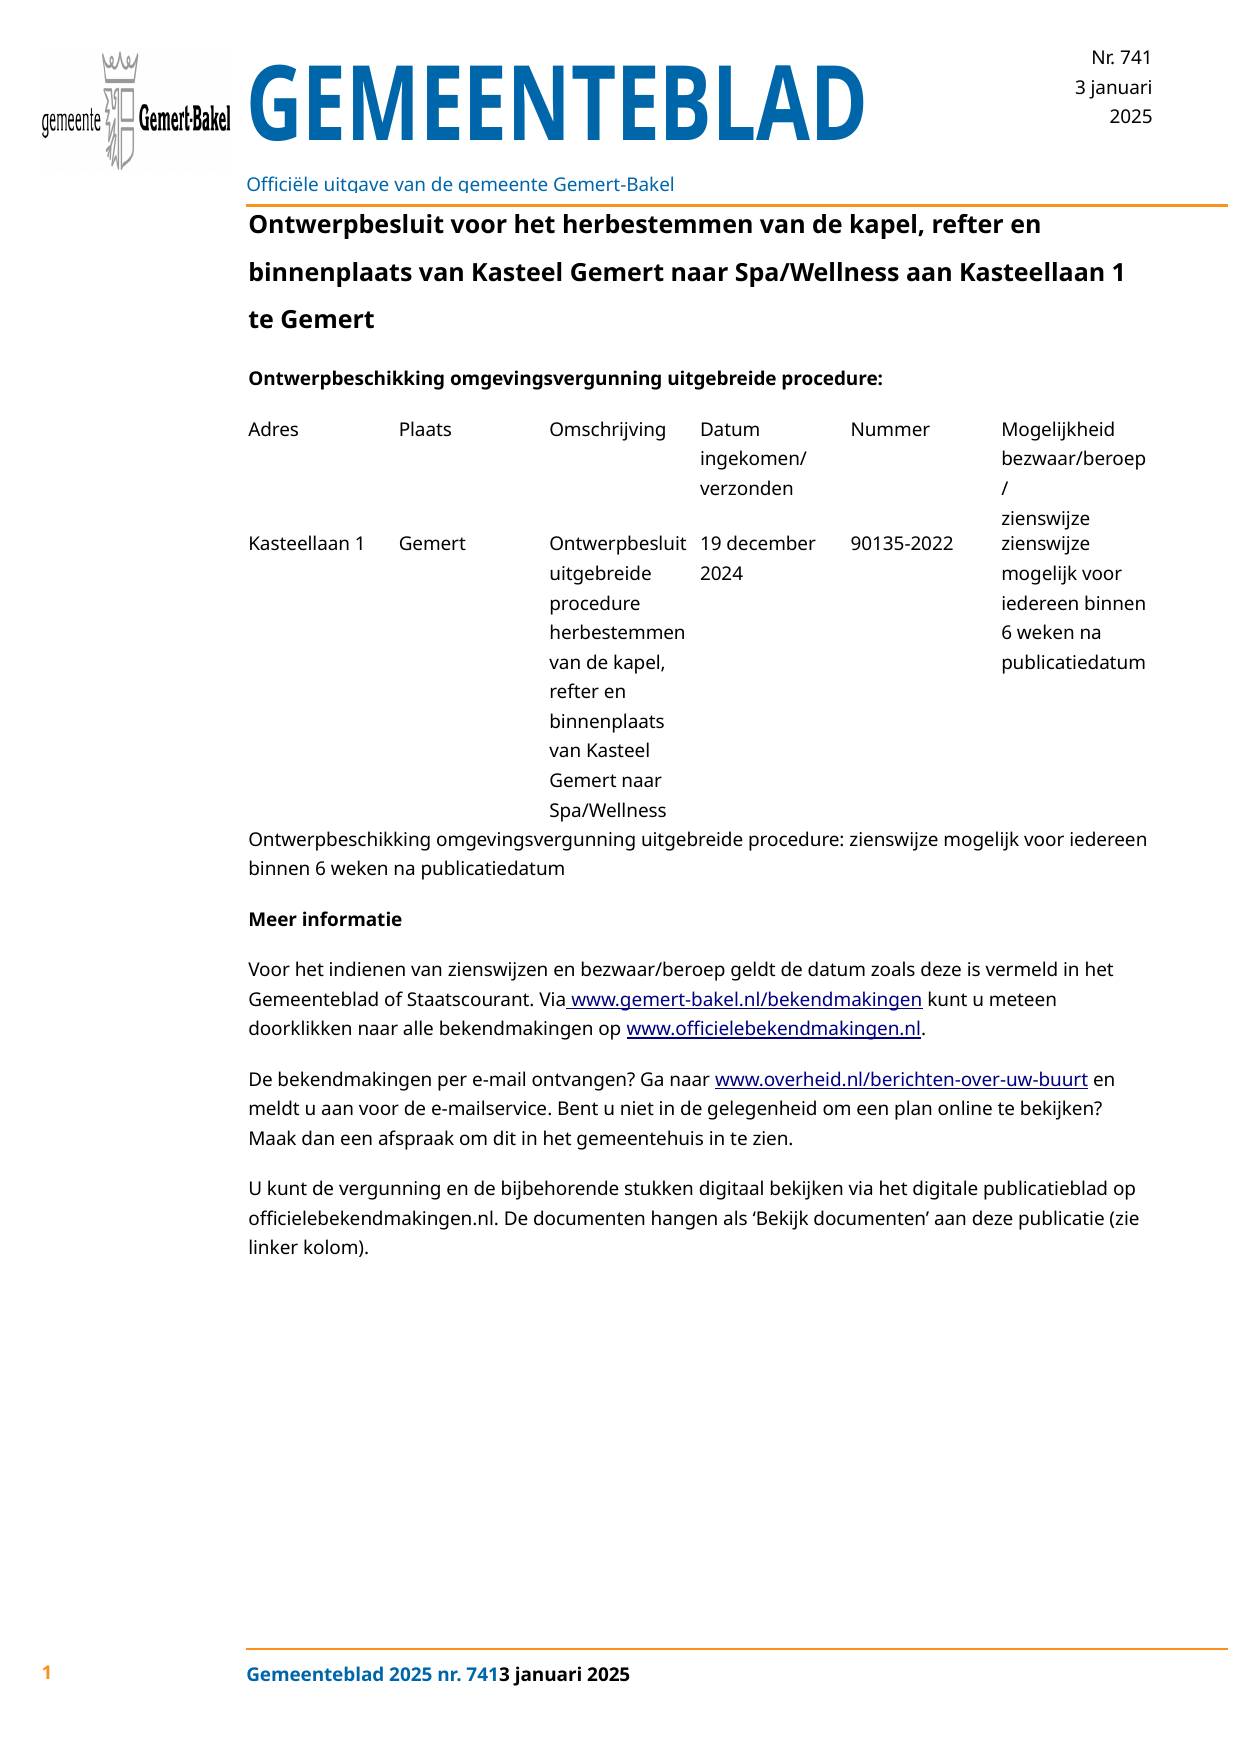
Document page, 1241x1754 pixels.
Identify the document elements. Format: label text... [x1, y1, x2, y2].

table_header Mogelijkheid bezwaar/beroep/ zienswijze [1001, 416, 1152, 531]
text Ontwerpbeschikking omgevingsvergunning uitgebreide procedure: zienswijze mogelijk voor iedereen binnen 6 weken na publicatiedatum [248, 826, 1152, 881]
table_header Nummer [850, 416, 1001, 531]
text U kunt de vergunning en de bijbehorende stukken digitaal bekijken via het digitale publicatieblad op officielebekendmakingen.nl. De documenten hangen als ‘Bekijk documenten’ aan deze publicatie (zie linker kolom). [248, 1175, 1152, 1260]
table_header Plaats [399, 416, 549, 531]
table_cell Ontwerpbesluit uitgebreide procedure herbestemmen van de kapel, refter en binnenplaats van Kasteel Gemert naar Spa/Wellness [549, 531, 700, 822]
table_cell Kasteellaan 1 [248, 531, 398, 822]
table_header Adres [248, 416, 398, 531]
table_cell 19 december 2024 [700, 531, 850, 822]
table_cell Gemert [399, 531, 549, 822]
text Meer informatie [248, 906, 1152, 931]
text De bekendmakingen per e-mail ontvangen? Ga naar www.overheid.nl/berichten-over-uw-buurt en meldt u aan voor de e-mailservice. Bent u niet in de gelegenheid om een plan online te bekijken? Maak dan een afspraak om dit in het gemeentehuis in te zien. [248, 1066, 1152, 1151]
table_header Datum ingekomen/ verzonden [700, 416, 850, 531]
text Ontwerpbeschikking omgevingsvergunning uitgebreide procedure: [248, 366, 1152, 391]
picture [41, 47, 231, 172]
text Ontwerpbesluit voor het herbestemmen van de kapel, refter en binnenplaats van Kasteel Gemert naar Spa/Wellness aan Kasteellaan 1 te Gemert [248, 207, 1152, 336]
table_cell 90135-2022 [850, 531, 1001, 822]
text Voor het indienen van zienswijzen en bezwaar/beroep geldt de datum zoals deze is vermeld in het Gemeenteblad of Staatscourant. Via www.gemert-bakel.nl/bekendmakingen kunt u meteen doorklikken naar alle bekendmakingen op www.officielebekendmakingen.nl. [248, 956, 1152, 1041]
table_header Omschrijving [549, 416, 700, 531]
table_cell zienswijze mogelijk voor iedereen binnen 6 weken na publicatiedatum [1001, 531, 1152, 822]
